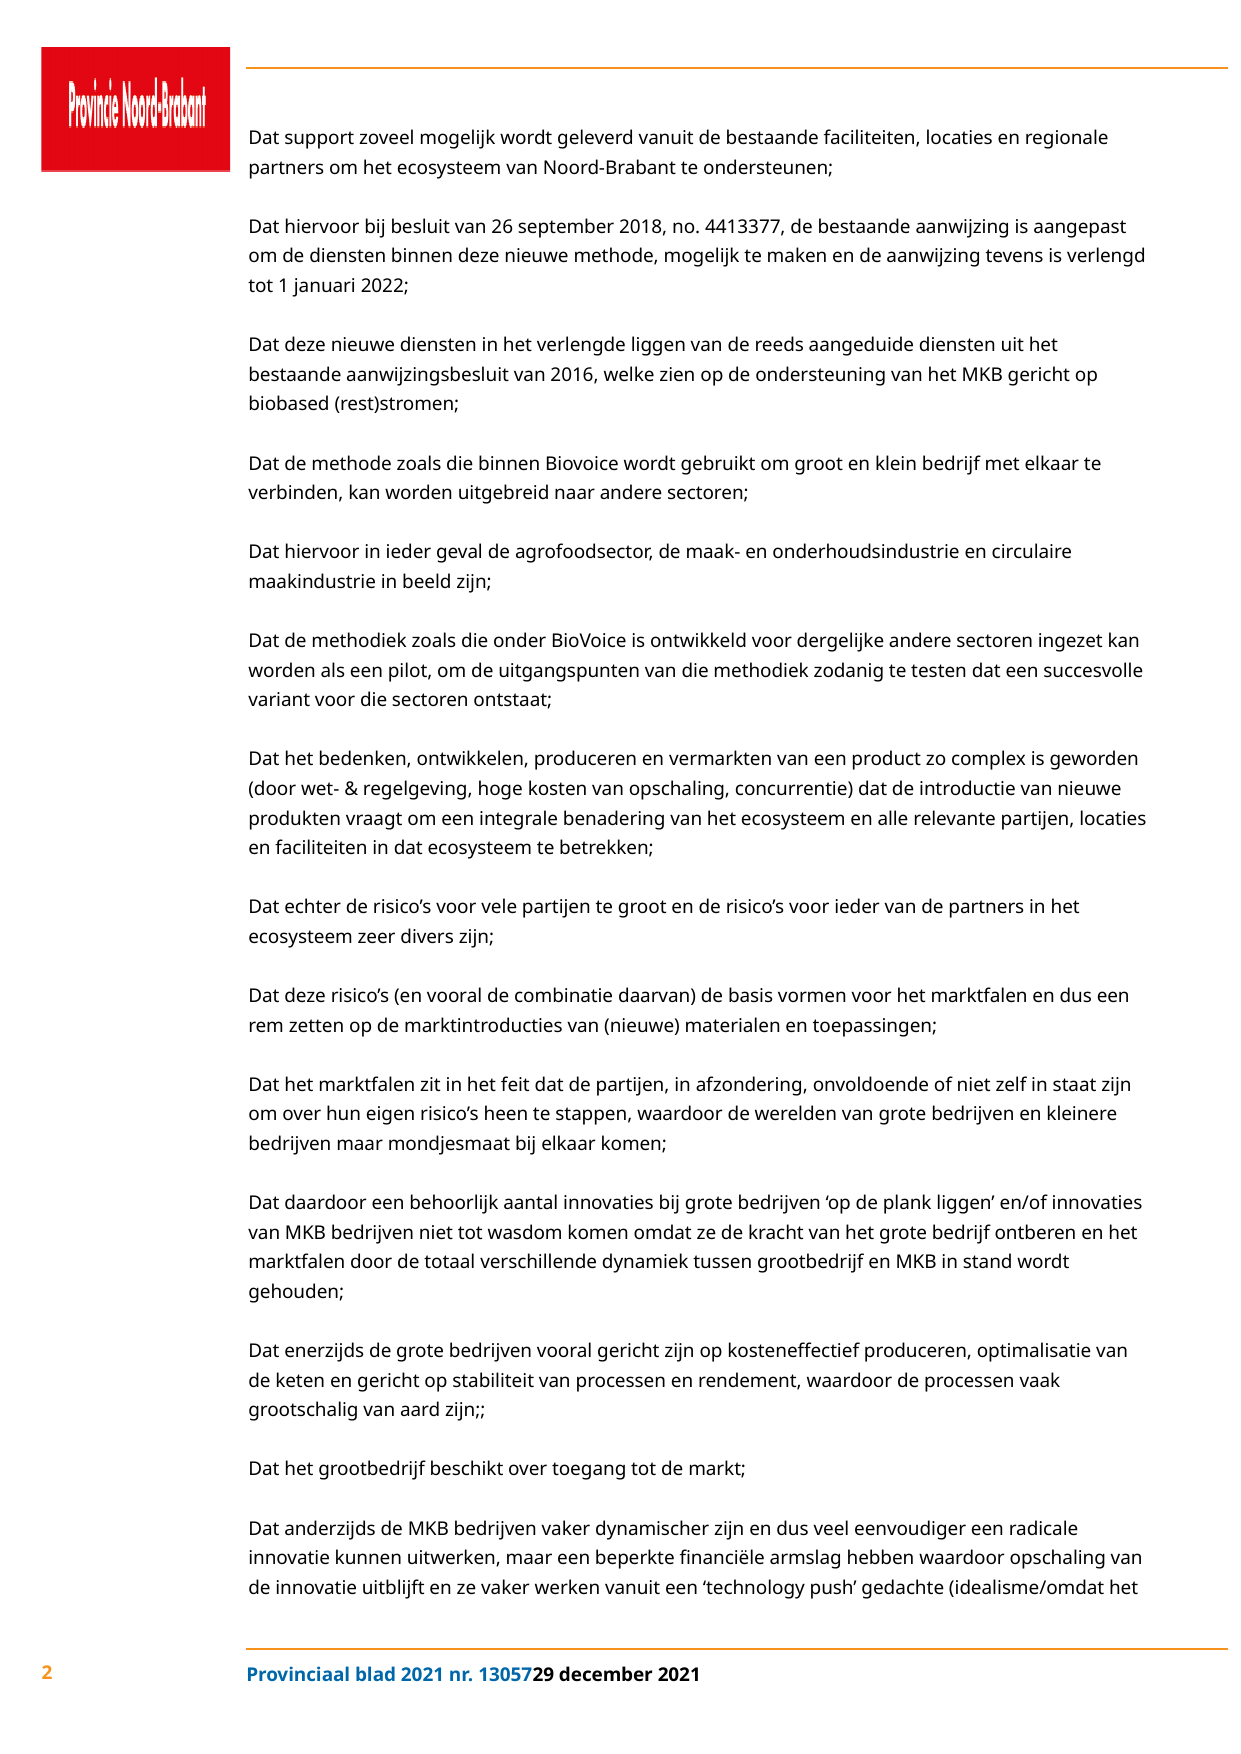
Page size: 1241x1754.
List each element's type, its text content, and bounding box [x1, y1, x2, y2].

text Dat hiervoor in ieder geval de agrofoodsector, de maak- en onderhoudsindustrie en circulaire maakindustrie in beeld zijn; [248, 538, 1152, 594]
text Dat het marktfalen zit in het feit dat de partijen, in afzondering, onvoldoende of niet zelf in staat zijn om over hun eigen risico’s heen te stappen, waardoor de werelden van grote bedrijven en kleinere bedrijven maar mondjesmaat bij elkaar komen; [248, 1071, 1152, 1156]
text Dat deze nieuwe diensten in het verlengde liggen van de reeds aangeduide diensten uit het bestaande aanwijzingsbesluit van 2016, welke zien op de ondersteuning van het MKB gericht op biobased (rest)stromen; [248, 331, 1152, 416]
text Dat de methode zoals die binnen Biovoice wordt gebruikt om groot en klein bedrijf met elkaar te verbinden, kan worden uitgebreid naar andere sectoren; [248, 450, 1152, 505]
text Dat de methodiek zoals die onder BioVoice is ontwikkeld voor dergelijke andere sectoren ingezet kan worden als een pilot, om de uitgangspunten van die methodiek zodanig te testen dat een succesvolle variant voor die sectoren ontstaat; [248, 627, 1152, 712]
text Dat enerzijds de grote bedrijven vooral gericht zijn op kosteneffectief produceren, optimalisatie van de keten en gericht op stabiliteit van processen en rendement, waardoor de processen vaak grootschalig van aard zijn;; [248, 1337, 1152, 1422]
text Dat anderzijds de MKB bedrijven vaker dynamischer zijn en dus veel eenvoudiger een radicale innovatie kunnen uitwerken, maar een beperkte financiële armslag hebben waardoor opschaling van de innovatie uitblijft en ze vaker werken vanuit een ‘technology push’ gedachte (idealisme/omdat het [248, 1515, 1152, 1600]
text Dat daardoor een behoorlijk aantal innovaties bij grote bedrijven ‘op de plank liggen’ en/of innovaties van MKB bedrijven niet tot wasdom komen omdat ze de kracht van het grote bedrijf ontberen en het marktfalen door de totaal verschillende dynamiek tussen grootbedrijf en MKB in stand wordt gehouden; [248, 1189, 1152, 1304]
picture [41, 47, 231, 172]
text Dat het bedenken, ontwikkelen, produceren en vermarkten van een product zo complex is geworden (door wet- & regelgeving, hoge kosten van opschaling, concurrentie) dat de introductie van nieuwe produkten vraagt om een integrale benadering van het ecosysteem en alle relevante partijen, locaties en faciliteiten in dat ecosysteem te betrekken; [248, 746, 1152, 860]
text Dat deze risico’s (en vooral de combinatie daarvan) de basis vormen voor het marktfalen en dus een rem zetten op de marktintroducties van (nieuwe) materialen en toepassingen; [248, 982, 1152, 1038]
text Dat echter de risico’s voor vele partijen te groot en de risico’s voor ieder van de partners in het ecosysteem zeer divers zijn; [248, 893, 1152, 949]
text Dat hiervoor bij besluit van 26 september 2018, no. 4413377, de bestaande aanwijzing is aangepast om de diensten binnen deze nieuwe methode, mogelijk te maken en de aanwijzing tevens is verlengd tot 1 januari 2022; [248, 213, 1152, 298]
text Dat support zoveel mogelijk wordt geleverd vanuit de bestaande faciliteiten, locaties en regionale partners om het ecosysteem van Noord-Brabant te ondersteunen; [248, 124, 1152, 180]
text Dat het grootbedrijf beschikt over toegang tot de markt; [248, 1456, 1152, 1481]
